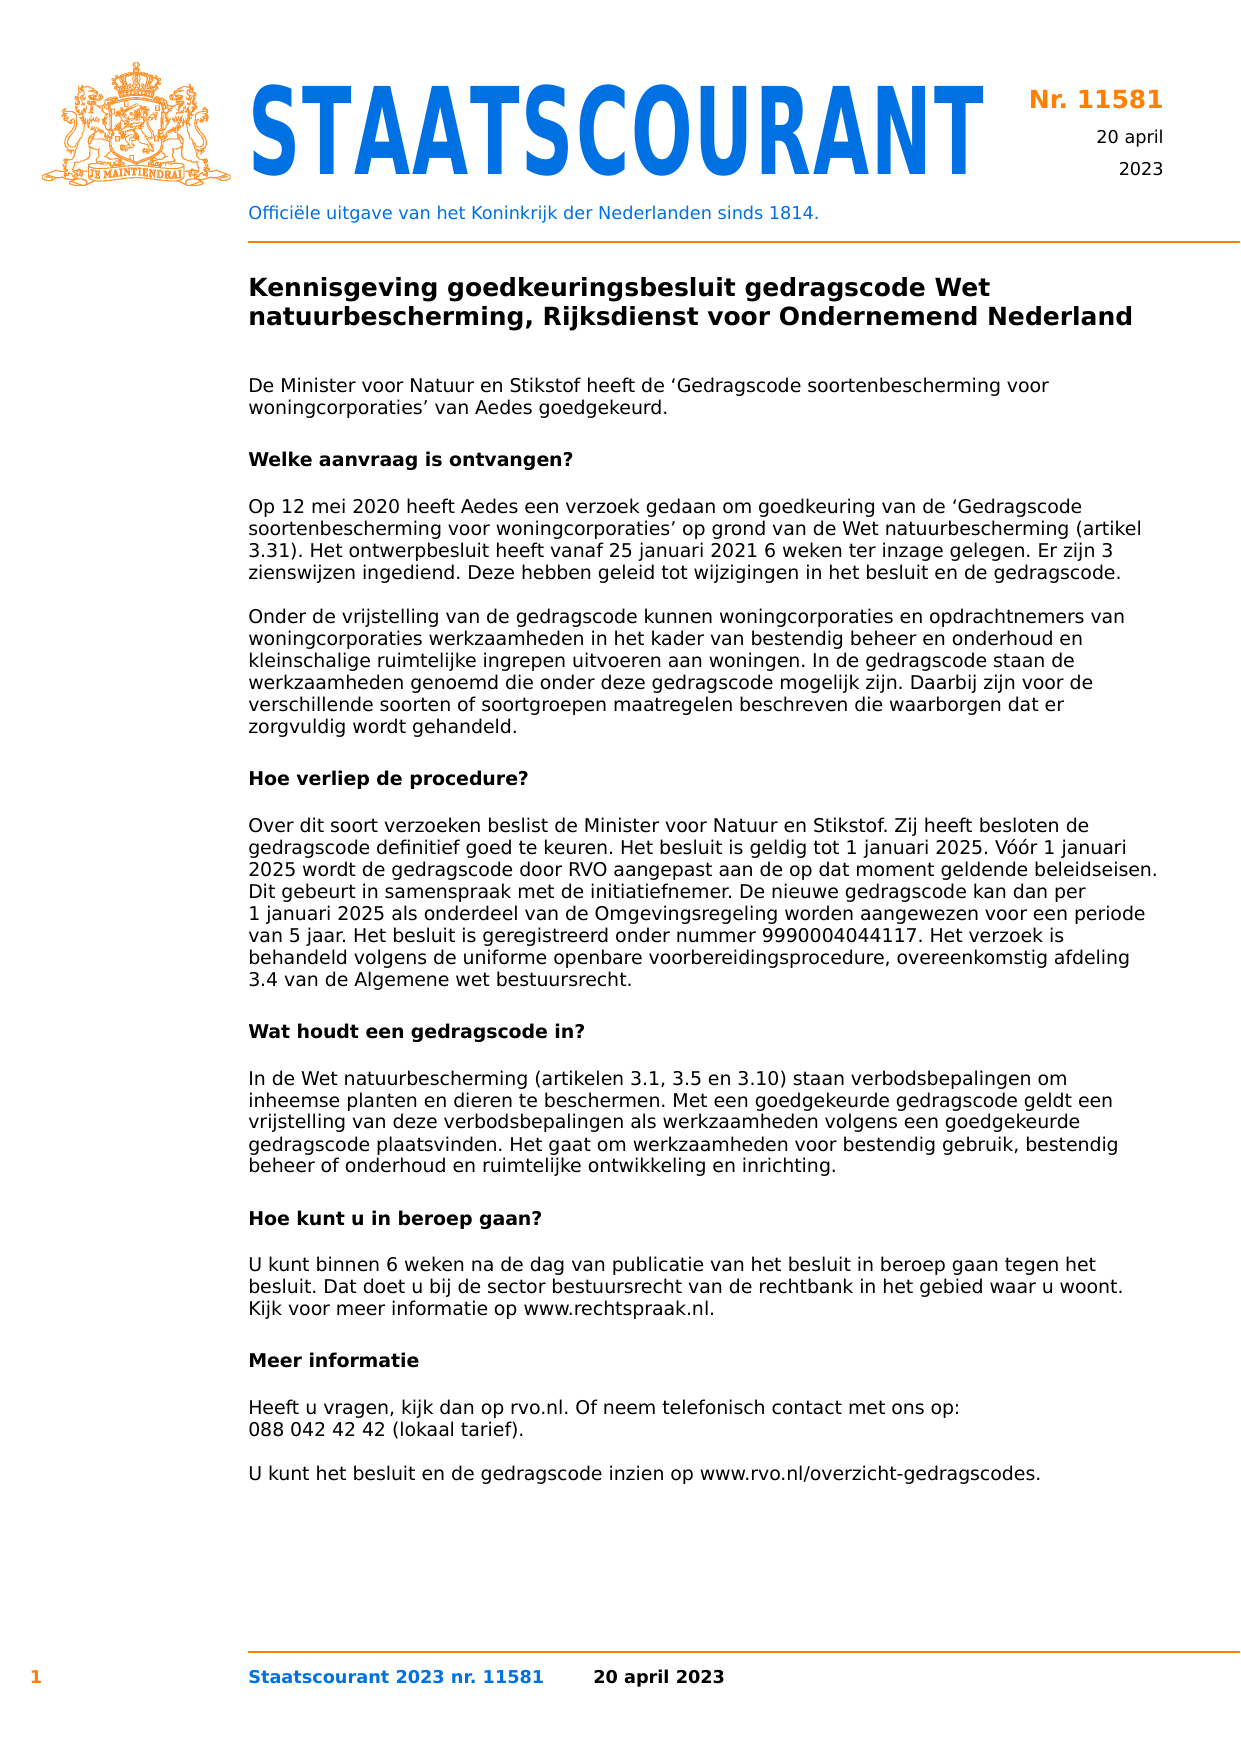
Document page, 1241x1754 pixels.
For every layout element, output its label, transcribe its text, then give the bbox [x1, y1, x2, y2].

table_cell 2023 [998, 153, 1240, 203]
subtitle Welke aanvraag is ontvangen? [248, 449, 1163, 471]
subtitle Hoe verliep de procedure? [248, 768, 1163, 790]
table_header STAATSCOURANT [248, 62, 998, 203]
text Onder de vrijstelling van de gedragscode kunnen woningcorporaties en opdrachtnemers van woningcorporaties werkzaamheden in het kader van bestendig beheer en onderhoud en kleinschalige ruimtelijke ingrepen uitvoeren aan woningen. In de gedragscode staan de werkzaamheden genoemd die onder deze gedragscode mogelijk zijn. Daarbij zijn voor de verschillende soorten of soortgroepen maatregelen beschreven die waarborgen dat er zorgvuldig wordt gehandeld. [248, 606, 1163, 738]
subtitle Hoe kunt u in beroep gaan? [248, 1207, 1163, 1229]
text Heeft u vragen, kijk dan op rvo.nl. Of neem telefonisch contact met ons op: [248, 1397, 1163, 1419]
subtitle Wat houdt een gedragscode in? [248, 1021, 1163, 1042]
picture [41, 62, 231, 186]
table_header Nr. 11581 [998, 62, 1240, 121]
table_cell Officiële uitgave van het Koninkrijk der Nederlanden sinds 1814. [248, 203, 1240, 241]
text 088 042 42 42 (lokaal tarief). [248, 1419, 1163, 1441]
table_header [25, 62, 248, 241]
subtitle Kennisgeving goedkeuringsbesluit gedragscode Wet natuurbescherming, Rijksdienst voor Ondernemend Nederland [248, 273, 1163, 331]
text U kunt het besluit en de gedragscode inzien op www.rvo.nl/overzicht-gedragscodes. [248, 1463, 1163, 1485]
text In de Wet natuurbescherming (artikelen 3.1, 3.5 en 3.10) staan verbodsbepalingen om inheemse planten en dieren te beschermen. Met een goedgekeurde gedragscode geldt een vrijstelling van deze verbodsbepalingen als werkzaamheden volgens een goedgekeurde gedragscode plaatsvinden. Het gaat om werkzaamheden voor bestendig gebruik, bestendig beheer of onderhoud en ruimtelijke ontwikkeling en inrichting. [248, 1067, 1163, 1177]
text De Minister voor Natuur en Stikstof heeft de ‘Gedragscode soortenbescherming voor woningcorporaties’ van Aedes goedgekeurd. [248, 375, 1163, 419]
subtitle Meer informatie [248, 1350, 1163, 1372]
text Over dit soort verzoeken beslist de Minister voor Natuur en Stikstof. Zij heeft besloten de gedragscode definitief goed te keuren. Het besluit is geldig tot 1 januari 2025. Vóór 1 januari 2025 wordt de gedragscode door RVO aangepast aan de op dat moment geldende beleidseisen. Dit gebeurt in samenspraak met de initiatiefnemer. De nieuwe gedragscode kan dan per 1 januari 2025 als onderdeel van de Omgevingsregeling worden aangewezen voor een periode van 5 jaar. Het besluit is geregistreerd onder nummer 9990004044117. Het verzoek is behandeld volgens de uniforme openbare voorbereidingsprocedure, overeenkomstig afdeling 3.4 van de Algemene wet bestuursrecht. [248, 815, 1163, 991]
text Op 12 mei 2020 heeft Aedes een verzoek gedaan om goedkeuring van de ‘Gedragscode soortenbescherming voor woningcorporaties’ op grond van de Wet natuurbescherming (artikel 3.31). Het ontwerpbesluit heeft vanaf 25 januari 2021 6 weken ter inzage gelegen. Er zijn 3 zienswijzen ingediend. Deze hebben geleid tot wijzigingen in het besluit en de gedragscode. [248, 496, 1163, 584]
table_cell 20 april [998, 121, 1240, 153]
text U kunt binnen 6 weken na de dag van publicatie van het besluit in beroep gaan tegen het besluit. Dat doet u bij de sector bestuursrecht van de rechtbank in het gebied waar u woont. Kijk voor meer informatie op www.rechtspraak.nl. [248, 1254, 1163, 1320]
